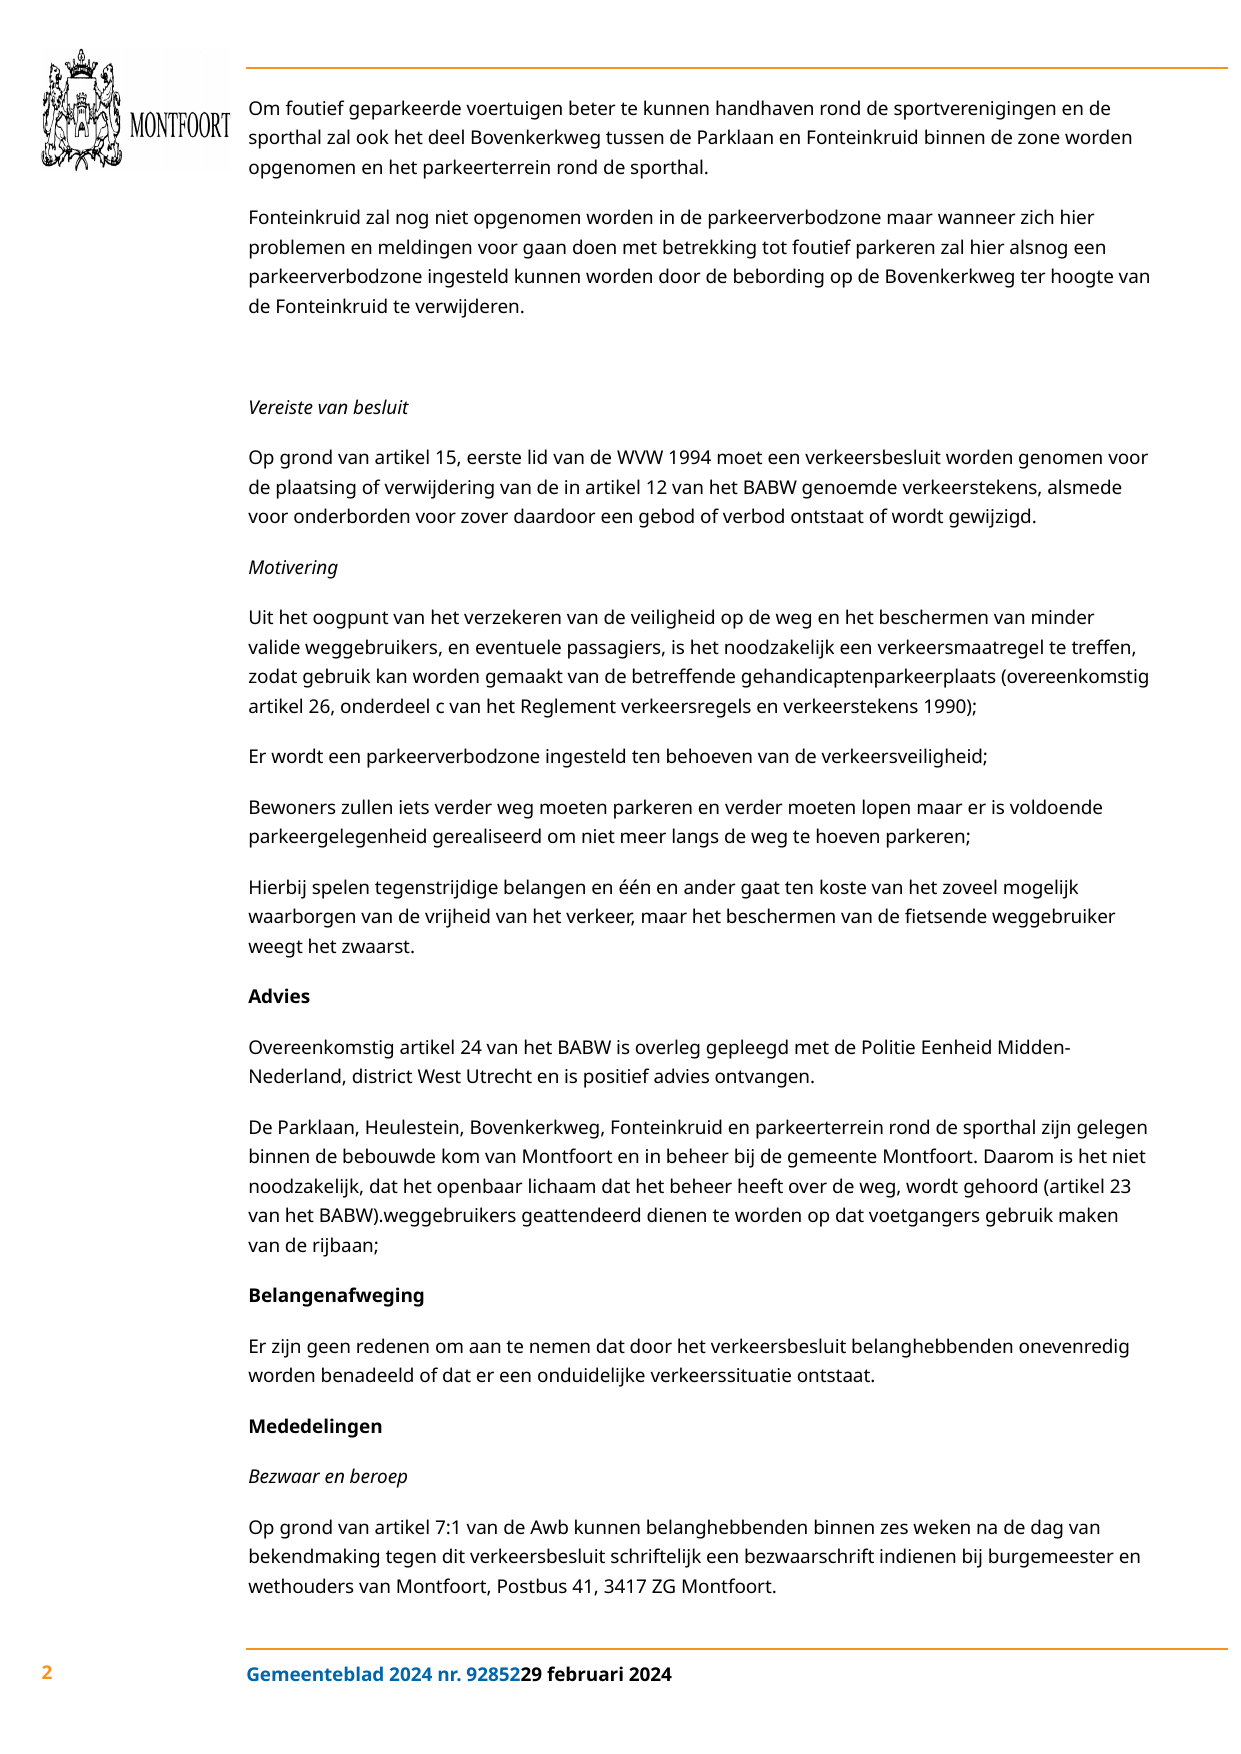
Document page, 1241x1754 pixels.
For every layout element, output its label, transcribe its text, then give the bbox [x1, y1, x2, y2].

text Er zijn geen redenen om aan te nemen dat door het verkeersbesluit belanghebbenden onevenredig worden benadeeld of dat er een onduidelijke verkeerssituatie ontstaat. [248, 1333, 1152, 1388]
text Uit het oogpunt van het verzekeren van de veiligheid op de weg en het beschermen van minder valide weggebruikers, en eventuele passagiers, is het noodzakelijk een verkeersmaatregel te treffen, zodat gebruik kan worden gemaakt van de betreffende gehandicaptenparkeerplaats (overeenkomstig artikel 26, onderdeel c van het Reglement verkeersregels en verkeerstekens 1990); [248, 604, 1152, 719]
text Hierbij spelen tegenstrijdige belangen en één en ander gaat ten koste van het zoveel mogelijk waarborgen van de vrijheid van het verkeer, maar het beschermen van de fietsende weggebruiker weegt het zwaarst. [248, 874, 1152, 959]
text Motivering [248, 554, 1152, 580]
text Om foutief geparkeerde voertuigen beter te kunnen handhaven rond de sportverenigingen en de sporthal zal ook het deel Bovenkerkweg tussen de Parklaan en Fonteinkruid binnen de zone worden opgenomen en het parkeerterrein rond de sporthal. [248, 95, 1152, 180]
text Bezwaar en beroep [248, 1463, 1152, 1489]
text Mededelingen [248, 1413, 1152, 1439]
text Er wordt een parkeerverbodzone ingesteld ten behoeven van de verkeersveiligheid; [248, 743, 1152, 769]
text Op grond van artikel 15, eerste lid van de WVW 1994 moet een verkeersbesluit worden genomen voor de plaatsing of verwijdering van de in artikel 12 van het BABW genoemde verkeerstekens, alsmede voor onderborden voor zover daardoor een gebod of verbod ontstaat of wordt gewijzigd. [248, 444, 1152, 529]
text De Parklaan, Heulestein, Bovenkerkweg, Fonteinkruid en parkeerterrein rond de sporthal zijn gelegen binnen de bebouwde kom van Montfoort en in beheer bij de gemeente Montfoort. Daarom is het niet noodzakelijk, dat het openbaar lichaam dat het beheer heeft over de weg, wordt gehoord (artikel 23 van het BABW).weggebruikers geattendeerd dienen te worden op dat voetgangers gebruik maken van de rijbaan; [248, 1114, 1152, 1258]
text Vereiste van besluit [248, 394, 1152, 420]
text Overeenkomstig artikel 24 van het BABW is overleg gepleegd met de Politie Eenheid Midden-Nederland, district West Utrecht en is positief advies ontvangen. [248, 1034, 1152, 1089]
text Advies [248, 983, 1152, 1009]
text Bewoners zullen iets verder weg moeten parkeren en verder moeten lopen maar er is voldoende parkeergelegenheid gerealiseerd om niet meer langs de weg te hoeven parkeren; [248, 794, 1152, 849]
text Op grond van artikel 7:1 van de Awb kunnen belanghebbenden binnen zes weken na de dag van bekendmaking tegen dit verkeersbesluit schriftelijk een bezwaarschrift indienen bij burgemeester en wethouders van Montfoort, Postbus 41, 3417 ZG Montfoort. [248, 1514, 1152, 1599]
picture [41, 47, 231, 172]
text Fonteinkruid zal nog niet opgenomen worden in de parkeerverbodzone maar wanneer zich hier problemen en meldingen voor gaan doen met betrekking tot foutief parkeren zal hier alsnog een parkeerverbodzone ingesteld kunnen worden door de bebording op de Bovenkerkweg ter hoogte van de Fonteinkruid te verwijderen. [248, 204, 1152, 319]
text Belangenafweging [248, 1283, 1152, 1308]
